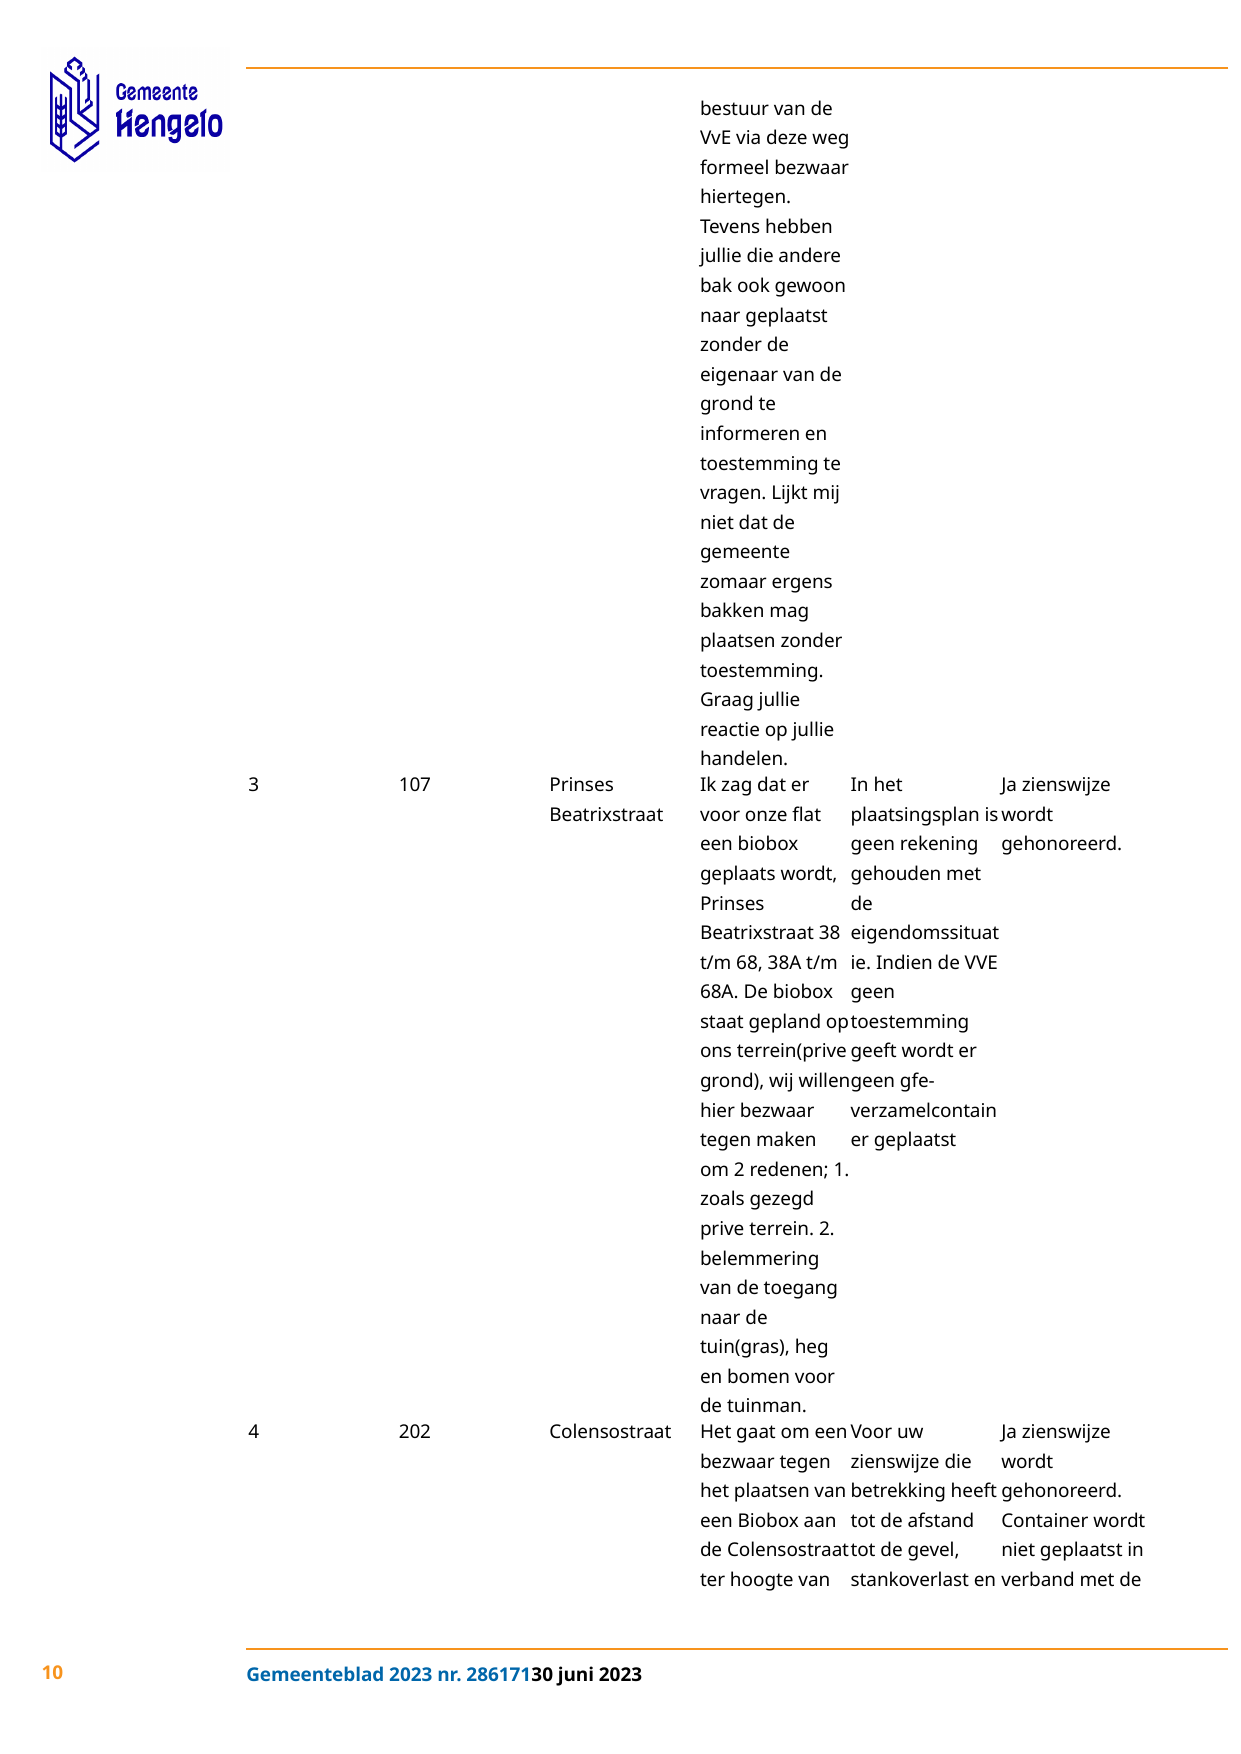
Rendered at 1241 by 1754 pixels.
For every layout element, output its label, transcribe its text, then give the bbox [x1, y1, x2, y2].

table_cell Ja zienswijze wordt gehonoreerd. Container wordt niet geplaatst in verband met de [1001, 1418, 1152, 1592]
table_cell Het gaat om een bezwaar tegen het plaatsen van een Biobox aan de Colensostraat ter hoogte van [700, 1418, 850, 1592]
table_cell Ik zag dat er voor onze flat een biobox geplaats wordt, Prinses Beatrixstraat 38 t/m 68, 38A t/m 68A. De biobox staat gepland op ons terrein(prive grond), wij willen hier bezwaar tegen maken om 2 redenen; 1. zoals gezegd prive terrein. 2. belemmering van de toegang naar de tuin(gras), heg en bomen voor de tuinman. [700, 771, 850, 1418]
table_cell [549, 95, 700, 771]
table_cell 107 [399, 771, 549, 1418]
table_cell Prinses Beatrixstraat [549, 771, 700, 1418]
picture [41, 47, 231, 172]
table_cell 4 [248, 1418, 398, 1592]
table_cell 202 [399, 1418, 549, 1592]
table_cell In het plaatsingsplan is geen rekening gehouden met de eigendomssituatie. Indien de VVE geen toestemming geeft wordt er geen gfe-verzamelcontainer geplaatst [850, 771, 1001, 1418]
table_cell Colensostraat [549, 1418, 700, 1592]
table_cell 3 [248, 771, 398, 1418]
table_cell [850, 95, 1001, 771]
table_cell [248, 95, 398, 771]
table_cell [399, 95, 549, 771]
table_cell Voor uw zienswijze die betrekking heeft tot de afstand tot de gevel, stankoverlast en [850, 1418, 1001, 1592]
table_cell Ja zienswijze wordt gehonoreerd. [1001, 771, 1152, 1418]
table_cell [1001, 95, 1152, 771]
table_cell bestuur van de VvE via deze weg formeel bezwaar hiertegen. Tevens hebben jullie die andere bak ook gewoon naar geplaatst zonder de eigenaar van de grond te informeren en toestemming te vragen. Lijkt mij niet dat de gemeente zomaar ergens bakken mag plaatsen zonder toestemming. Graag jullie reactie op jullie handelen. [700, 95, 850, 771]
